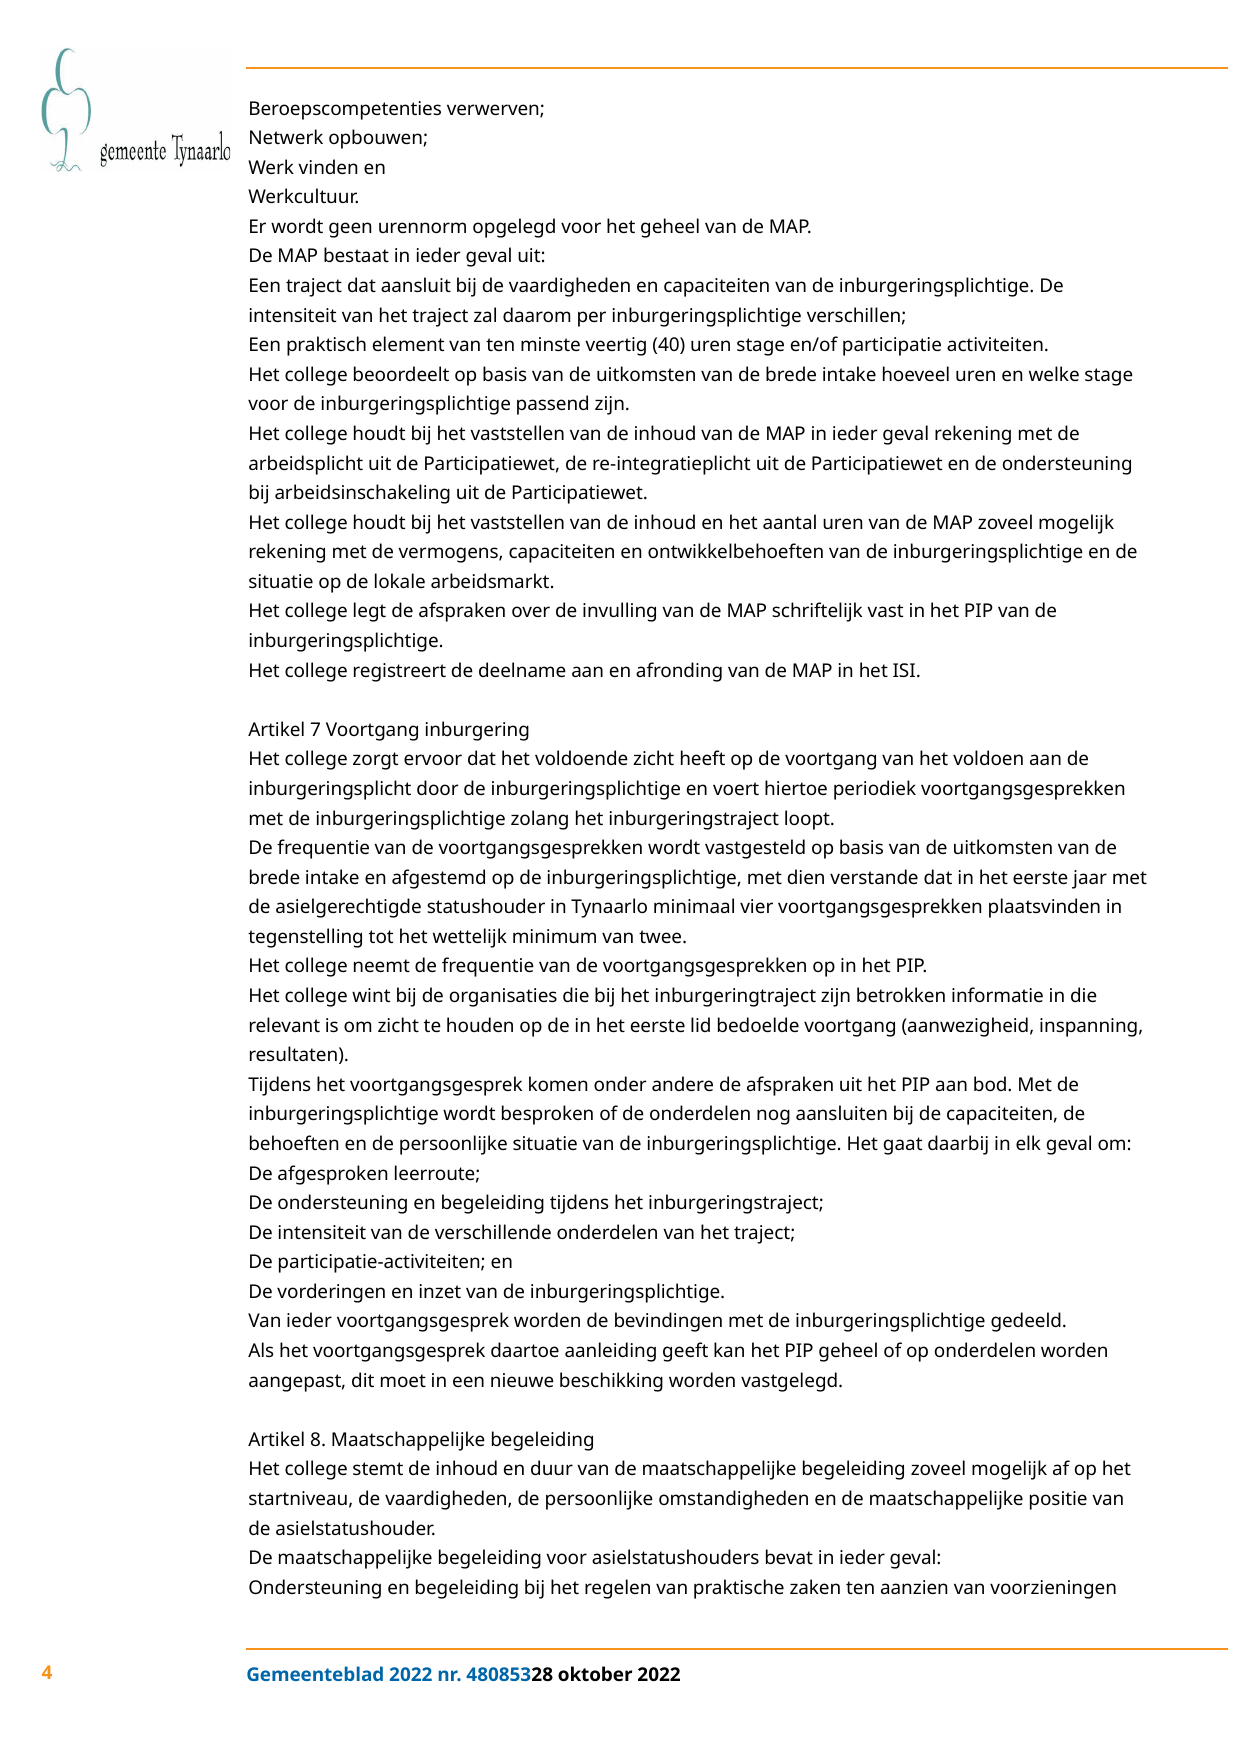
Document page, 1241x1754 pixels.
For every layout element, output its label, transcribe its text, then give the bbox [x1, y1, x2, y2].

text De ondersteuning en begeleiding tijdens het inburgeringstraject; [248, 1189, 1152, 1215]
text Er wordt geen urennorm opgelegd voor het geheel van de MAP. [248, 213, 1152, 239]
text Het college beoordeelt op basis van de uitkomsten van de brede intake hoeveel uren en welke stage voor de inburgeringsplichtige passend zijn. [248, 361, 1152, 416]
text Het college neemt de frequentie van de voortgangsgesprekken op in het PIP. [248, 953, 1152, 978]
text Artikel 7 Voortgang inburgering [248, 716, 1152, 742]
text De MAP bestaat in ieder geval uit: [248, 243, 1152, 268]
text De frequentie van de voortgangsgesprekken wordt vastgesteld op basis van de uitkomsten van de brede intake en afgestemd op de inburgeringsplichtige, met dien verstande dat in het eerste jaar met de asielgerechtigde statushouder in Tynaarlo minimaal vier voortgangsgesprekken plaatsvinden in tegenstelling tot het wettelijk minimum van twee. [248, 834, 1152, 949]
text De vorderingen en inzet van de inburgeringsplichtige. [248, 1278, 1152, 1304]
text Van ieder voortgangsgesprek worden de bevindingen met de inburgeringsplichtige gedeeld. [248, 1308, 1152, 1333]
text Werk vinden en [248, 154, 1152, 180]
picture [41, 47, 231, 172]
text Beroepscompetenties verwerven; [248, 95, 1152, 121]
text Werkcultuur. [248, 183, 1152, 209]
text Ondersteuning en begeleiding bij het regelen van praktische zaken ten aanzien van voorzieningen [248, 1574, 1152, 1600]
text Als het voortgangsgesprek daartoe aanleiding geeft kan het PIP geheel of op onderdelen worden aangepast, dit moet in een nieuwe beschikking worden vastgelegd. [248, 1337, 1152, 1393]
text Het college zorgt ervoor dat het voldoende zicht heeft op de voortgang van het voldoen aan de inburgeringsplicht door de inburgeringsplichtige en voert hiertoe periodiek voortgangsgesprekken met de inburgeringsplichtige zolang het inburgeringstraject loopt. [248, 746, 1152, 831]
text Het college houdt bij het vaststellen van de inhoud van de MAP in ieder geval rekening met de arbeidsplicht uit de Participatiewet, de re-integratieplicht uit de Participatiewet en de ondersteuning bij arbeidsinschakeling uit de Participatiewet. [248, 420, 1152, 505]
text Het college registreert de deelname aan en afronding van de MAP in het ISI. [248, 657, 1152, 683]
text De afgesproken leerroute; [248, 1160, 1152, 1186]
text Het college houdt bij het vaststellen van de inhoud en het aantal uren van de MAP zoveel mogelijk rekening met de vermogens, capaciteiten en ontwikkelbehoeften van de inburgeringsplichtige en de situatie op de lokale arbeidsmarkt. [248, 509, 1152, 594]
text Artikel 8. Maatschappelijke begeleiding [248, 1426, 1152, 1452]
text De intensiteit van de verschillende onderdelen van het traject; [248, 1219, 1152, 1245]
text Het college legt de afspraken over de invulling van de MAP schriftelijk vast in het PIP van de inburgeringsplichtige. [248, 598, 1152, 653]
text Een traject dat aansluit bij de vaardigheden en capaciteiten van de inburgeringsplichtige. De intensiteit van het traject zal daarom per inburgeringsplichtige verschillen; [248, 272, 1152, 328]
text Het college wint bij de organisaties die bij het inburgeringtraject zijn betrokken informatie in die relevant is om zicht te houden op de in het eerste lid bedoelde voortgang (aanwezigheid, inspanning, resultaten). [248, 982, 1152, 1067]
text Tijdens het voortgangsgesprek komen onder andere de afspraken uit het PIP aan bod. Met de inburgeringsplichtige wordt besproken of de onderdelen nog aansluiten bij de capaciteiten, de behoeften en de persoonlijke situatie van de inburgeringsplichtige. Het gaat daarbij in elk geval om: [248, 1071, 1152, 1156]
text De maatschappelijke begeleiding voor asielstatushouders bevat in ieder geval: [248, 1544, 1152, 1570]
text Netwerk opbouwen; [248, 124, 1152, 150]
text Een praktisch element van ten minste veertig (40) uren stage en/of participatie activiteiten. [248, 331, 1152, 357]
text De participatie-activiteiten; en [248, 1248, 1152, 1274]
text Het college stemt de inhoud en duur van de maatschappelijke begeleiding zoveel mogelijk af op het startniveau, de vaardigheden, de persoonlijke omstandigheden en de maatschappelijke positie van de asielstatushouder. [248, 1456, 1152, 1541]
